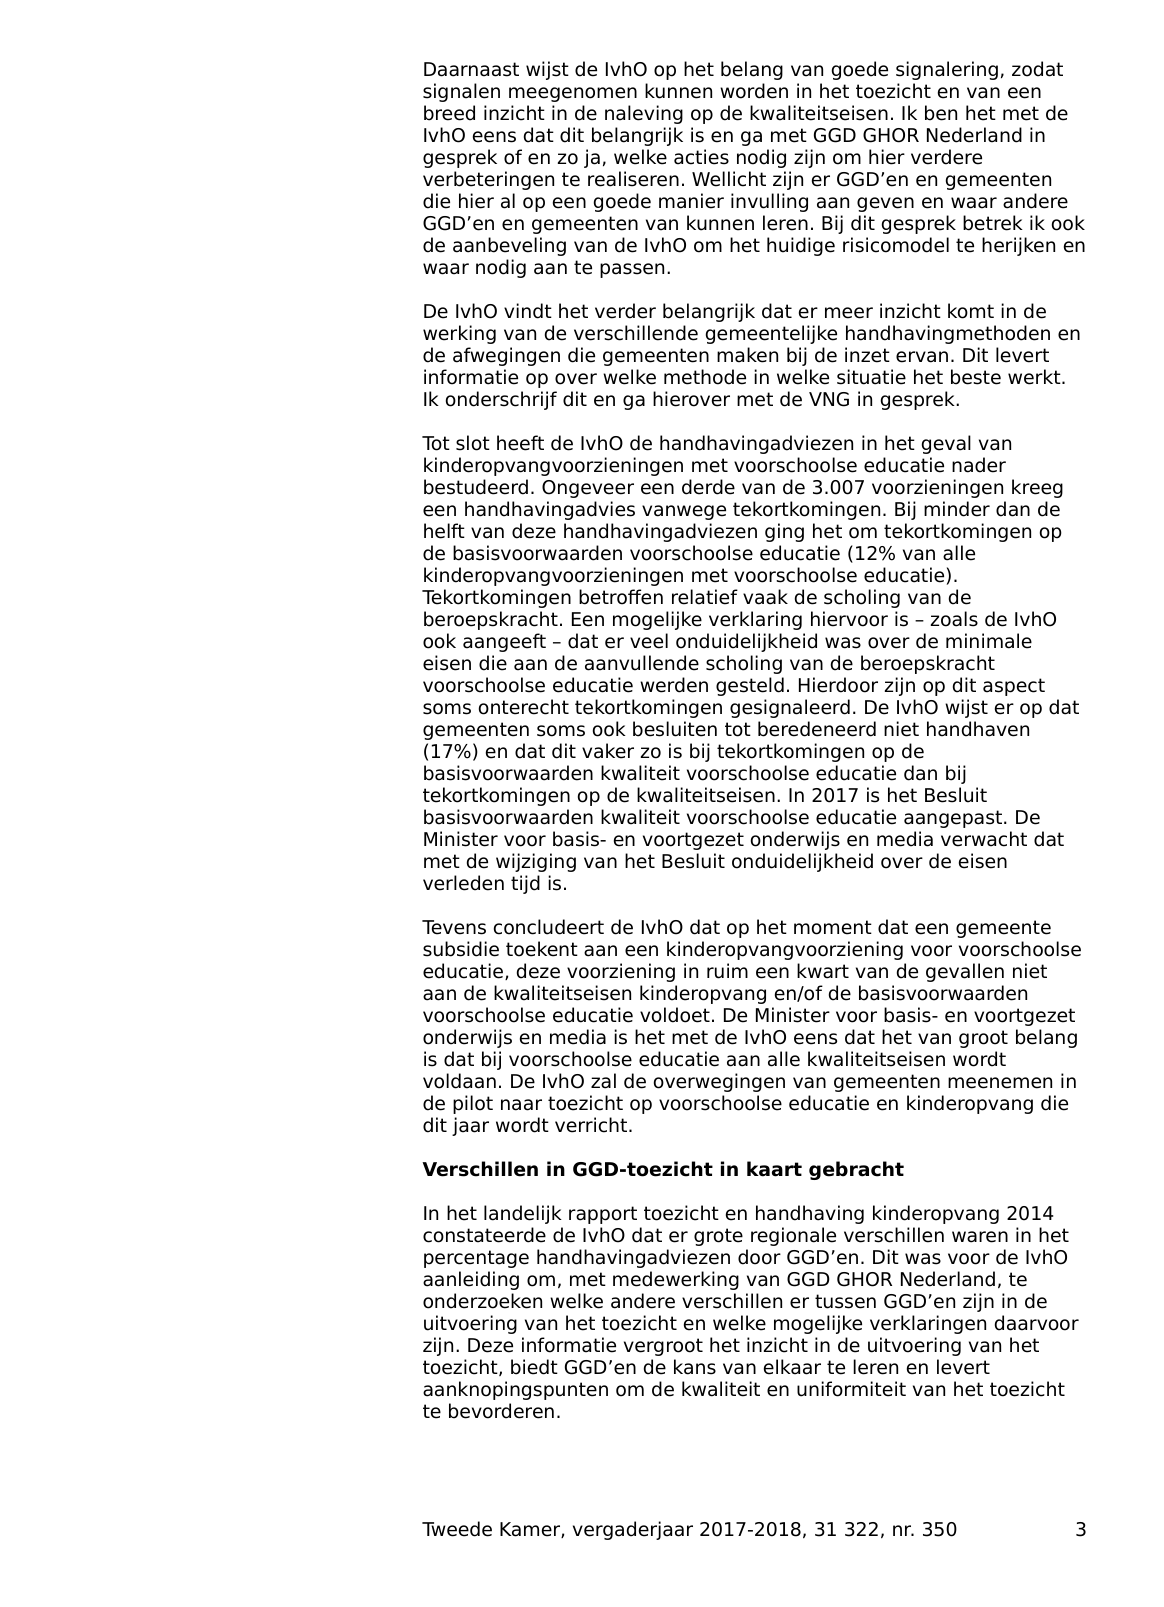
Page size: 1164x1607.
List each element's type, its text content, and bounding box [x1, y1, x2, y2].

text Tevens concludeert de IvhO dat op het moment dat een gemeente subsidie toekent aan een kinderopvangvoorziening voor voorschoolse educatie, deze voorziening in ruim een kwart van de gevallen niet aan de kwaliteitseisen kinderopvang en/of de basisvoorwaarden voorschoolse educatie voldoet. De Minister voor basis- en voortgezet onderwijs en media is het met de IvhO eens dat het van groot belang is dat bij voorschoolse educatie aan alle kwaliteitseisen wordt voldaan. De IvhO zal de overwegingen van gemeenten meenemen in de pilot naar toezicht op voorschoolse educatie en kinderopvang die dit jaar wordt verricht. [422, 917, 1087, 1137]
text In het landelijk rapport toezicht en handhaving kinderopvang 2014 constateerde de IvhO dat er grote regionale verschillen waren in het percentage handhavingadviezen door GGD’en. Dit was voor de IvhO aanleiding om, met medewerking van GGD GHOR Nederland, te onderzoeken welke andere verschillen er tussen GGD’en zijn in de uitvoering van het toezicht en welke mogelijke verklaringen daarvoor zijn. Deze informatie vergroot het inzicht in de uitvoering van het toezicht, biedt GGD’en de kans van elkaar te leren en levert aanknopingspunten om de kwaliteit en uniformiteit van het toezicht te bevorderen. [422, 1203, 1087, 1423]
text Tot slot heeft de IvhO de handhavingadviezen in het geval van kinderopvangvoorzieningen met voorschoolse educatie nader bestudeerd. Ongeveer een derde van de 3.007 voorzieningen kreeg een handhavingadvies vanwege tekortkomingen. Bij minder dan de helft van deze handhavingadviezen ging het om tekortkomingen op de basisvoorwaarden voorschoolse educatie (12% van alle kinderopvangvoorzieningen met voorschoolse educatie). Tekortkomingen betroffen relatief vaak de scholing van de beroepskracht. Een mogelijke verklaring hiervoor is – zoals de IvhO ook aangeeft – dat er veel onduidelijkheid was over de minimale eisen die aan de aanvullende scholing van de beroepskracht voorschoolse educatie werden gesteld. Hierdoor zijn op dit aspect soms onterecht tekortkomingen gesignaleerd. De IvhO wijst er op dat gemeenten soms ook besluiten tot beredeneerd niet handhaven (17%) en dat dit vaker zo is bij tekortkomingen op de basisvoorwaarden kwaliteit voorschoolse educatie dan bij tekortkomingen op de kwaliteitseisen. In 2017 is het Besluit basisvoorwaarden kwaliteit voorschoolse educatie aangepast. De Minister voor basis- en voortgezet onderwijs en media verwacht dat met de wijziging van het Besluit onduidelijkheid over de eisen verleden tijd is. [422, 433, 1087, 895]
text Daarnaast wijst de IvhO op het belang van goede signalering, zodat signalen meegenomen kunnen worden in het toezicht en van een breed inzicht in de naleving op de kwaliteitseisen. Ik ben het met de IvhO eens dat dit belangrijk is en ga met GGD GHOR Nederland in gesprek of en zo ja, welke acties nodig zijn om hier verdere verbeteringen te realiseren. Wellicht zijn er GGD’en en gemeenten die hier al op een goede manier invulling aan geven en waar andere GGD’en en gemeenten van kunnen leren. Bij dit gesprek betrek ik ook de aanbeveling van de IvhO om het huidige risicomodel te herijken en waar nodig aan te passen. [422, 59, 1087, 279]
text De IvhO vindt het verder belangrijk dat er meer inzicht komt in de werking van de verschillende gemeentelijke handhavingmethoden en de afwegingen die gemeenten maken bij de inzet ervan. Dit levert informatie op over welke methode in welke situatie het beste werkt. Ik onderschrijf dit en ga hierover met de VNG in gesprek. [422, 301, 1087, 411]
subtitle Verschillen in GGD-toezicht in kaart gebracht [422, 1159, 1087, 1181]
